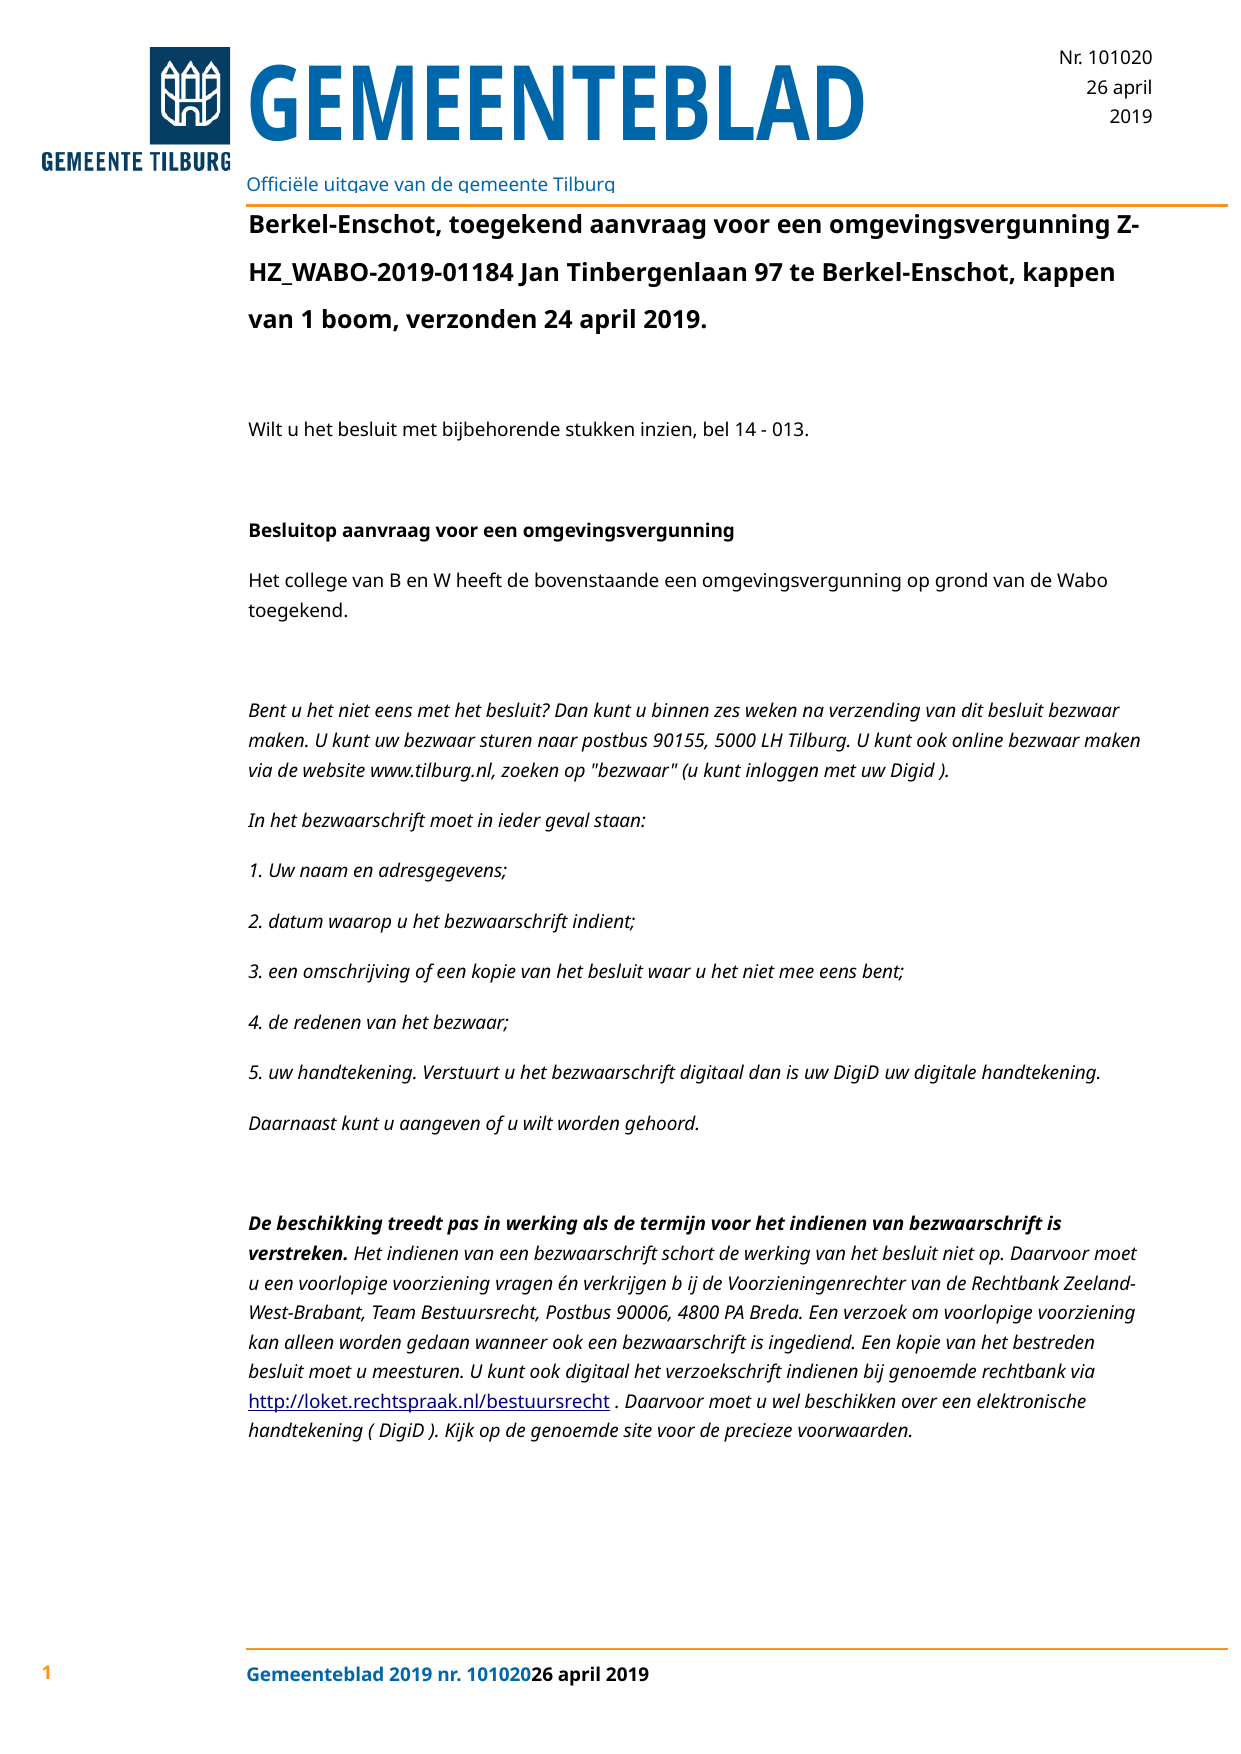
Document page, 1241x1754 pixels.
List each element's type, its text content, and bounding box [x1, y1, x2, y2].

text Wilt u het besluit met bijbehorende stukken inzien, bel 14 - 013. [248, 416, 1152, 442]
text Het college van B en W heeft de bovenstaande een omgevingsvergunning op grond van de Wabo toegekend. [248, 567, 1152, 622]
text 3. een omschrijving of een kopie van het besluit waar u het niet mee eens bent; [248, 958, 1152, 984]
text Besluitop aanvraag voor een omgevingsvergunning [248, 517, 1152, 542]
text 2. datum waarop u het bezwaarschrift indient; [248, 908, 1152, 934]
picture [41, 47, 231, 172]
text Bent u het niet eens met het besluit? Dan kunt u binnen zes weken na verzending van dit besluit bezwaar maken. U kunt uw bezwaar sturen naar postbus 90155, 5000 LH Tilburg. U kunt ook online bezwaar maken via de website www.tilburg.nl, zoeken op "bezwaar" (u kunt inloggen met uw Digid ). [248, 698, 1152, 782]
text De beschikking treedt pas in werking als de termijn voor het indienen van bezwaarschrift is verstreken. Het indienen van een bezwaarschrift schort de werking van het besluit niet op. Daarvoor moet u een voorlopige voorziening vragen én verkrijgen b ij de Voorzieningenrechter van de Rechtbank Zeeland-West-Brabant, Team Bestuursrecht, Postbus 90006, 4800 PA Breda. Een verzoek om voorlopige voorziening kan alleen worden gedaan wanneer ook een bezwaarschrift is ingediend. Een kopie van het bestreden besluit moet u meesturen. U kunt ook digitaal het verzoekschrift indienen bij genoemde rechtbank via http://loket.rechtspraak.nl/bestuursrecht . Daarvoor moet u wel beschikken over een elektronische handtekening ( DigiD ). Kijk op de genoemde site voor de precieze voorwaarden. [248, 1211, 1152, 1443]
text 4. de redenen van het bezwaar; [248, 1009, 1152, 1034]
text 5. uw handtekening. Verstuurt u het bezwaarschrift digitaal dan is uw DigiD uw digitale handtekening. [248, 1059, 1152, 1085]
text Daarnaast kunt u aangeven of u wilt worden gehoord. [248, 1110, 1152, 1135]
text Berkel-Enschot, toegekend aanvraag voor een omgevingsvergunning Z-HZ_WABO-2019-01184 Jan Tinbergenlaan 97 te Berkel-Enschot, kappen van 1 boom, verzonden 24 april 2019. [248, 207, 1152, 336]
text In het bezwaarschrift moet in ieder geval staan: [248, 807, 1152, 833]
text 1. Uw naam en adresgegevens; [248, 858, 1152, 883]
